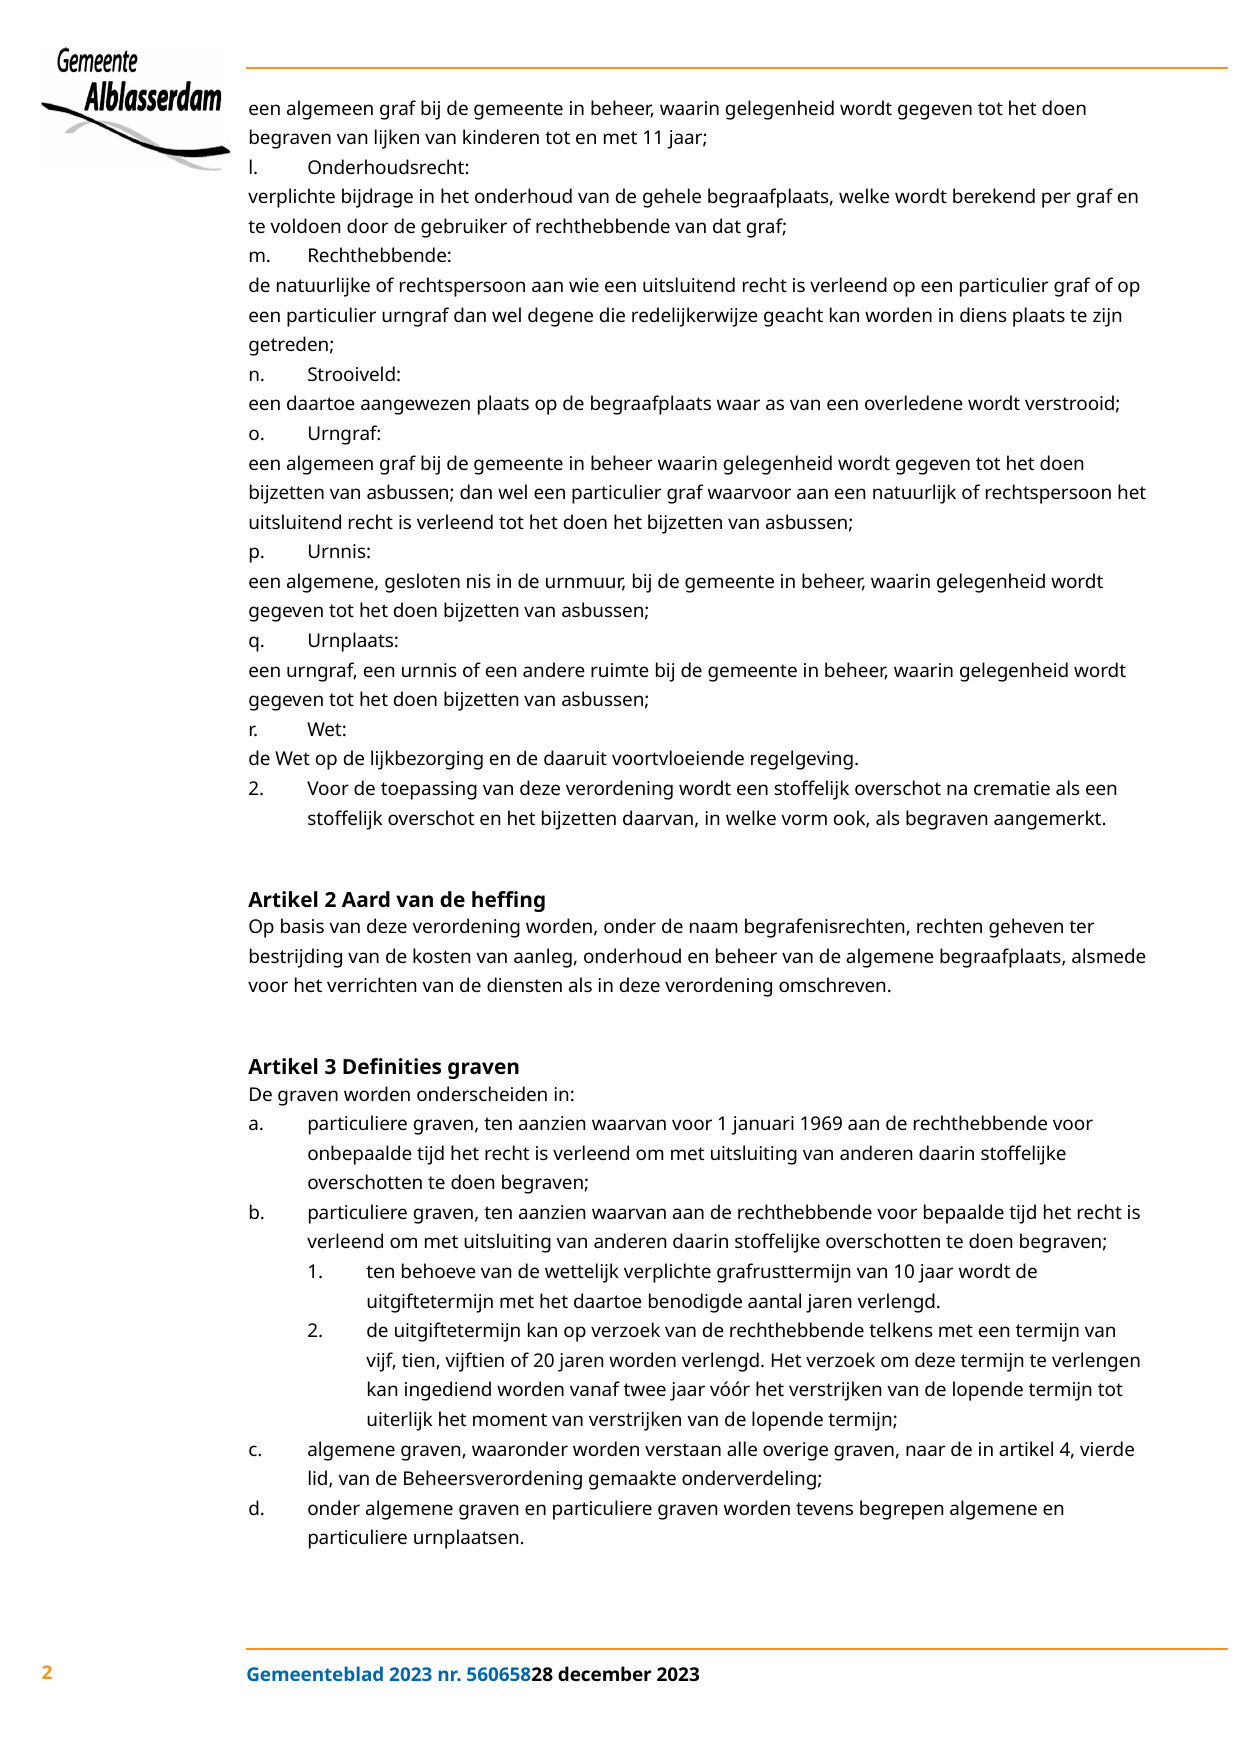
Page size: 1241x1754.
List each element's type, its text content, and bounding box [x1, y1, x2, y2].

list Urngraf: [248, 420, 1152, 446]
list de uitgiftetermijn kan op verzoek van de rechthebbende telkens met een termijn van vijf, tien, vijftien of 20 jaren worden verlengd. Het verzoek om deze termijn te verlengen kan ingediend worden vanaf twee jaar vóór het verstrijken van de lopende termijn tot uiterlijk het moment van verstrijken van de lopende termijn; [307, 1317, 1152, 1432]
picture [41, 47, 231, 172]
text De graven worden onderscheiden in: [248, 1081, 1152, 1107]
list Rechthebbende: [248, 243, 1152, 268]
list algemene graven, waaronder worden verstaan alle overige graven, naar de in artikel 4, vierde lid, van de Beheersverordening gemaakte onderverdeling; [248, 1436, 1152, 1491]
text een algemene, gesloten nis in de urnmuur, bij de gemeente in beheer, waarin gelegenheid wordt gegeven tot het doen bijzetten van asbussen; [248, 568, 1152, 623]
list onder algemene graven en particuliere graven worden tevens begrepen algemene en particuliere urnplaatsen. [248, 1495, 1152, 1550]
list ten behoeve van de wettelijk verplichte grafrusttermijn van 10 jaar wordt de uitgiftetermijn met het daartoe benodigde aantal jaren verlengd. [307, 1258, 1152, 1314]
list Voor de toepassing van deze verordening wordt een stoffelijk overschot na crematie als een stoffelijk overschot en het bijzetten daarvan, in welke vorm ook, als begraven aangemerkt. [248, 775, 1152, 831]
list Onderhoudsrecht: [248, 154, 1152, 180]
list Urnplaats: [248, 627, 1152, 653]
text Artikel 2 Aard van de heffing [248, 885, 1152, 913]
text een urngraf, een urnnis of een andere ruimte bij de gemeente in beheer, waarin gelegenheid wordt gegeven tot het doen bijzetten van asbussen; [248, 657, 1152, 712]
text Op basis van deze verordening worden, onder de naam begrafenisrechten, rechten geheven ter bestrijding van de kosten van aanleg, onderhoud en beheer van de algemene begraafplaats, alsmede voor het verrichten van de diensten als in deze verordening omschreven. [248, 913, 1152, 998]
text een algemeen graf bij de gemeente in beheer waarin gelegenheid wordt gegeven tot het doen bijzetten van asbussen; dan wel een particulier graf waarvoor aan een natuurlijk of rechtspersoon het uitsluitend recht is verleend tot het doen het bijzetten van asbussen; [248, 450, 1152, 535]
text Artikel 3 Definities graven [248, 1052, 1152, 1081]
list particuliere graven, ten aanzien waarvan aan de rechthebbende voor bepaalde tijd het recht is verleend om met uitsluiting van anderen daarin stoffelijke overschotten te doen begraven; [248, 1199, 1152, 1254]
list particuliere graven, ten aanzien waarvan voor 1 januari 1969 aan de rechthebbende voor onbepaalde tijd het recht is verleend om met uitsluiting van anderen daarin stoffelijke overschotten te doen begraven; [248, 1110, 1152, 1195]
list Urnnis: [248, 538, 1152, 564]
list Strooiveld: [248, 361, 1152, 387]
text een algemeen graf bij de gemeente in beheer, waarin gelegenheid wordt gegeven tot het doen begraven van lijken van kinderen tot en met 11 jaar; [248, 95, 1152, 150]
text verplichte bijdrage in het onderhoud van de gehele begraafplaats, welke wordt berekend per graf en te voldoen door de gebruiker of rechthebbende van dat graf; [248, 183, 1152, 239]
text de natuurlijke of rechtspersoon aan wie een uitsluitend recht is verleend op een particulier graf of op een particulier urngraf dan wel degene die redelijkerwijze geacht kan worden in diens plaats te zijn getreden; [248, 272, 1152, 357]
text de Wet op de lijkbezorging en de daaruit voortvloeiende regelgeving. [248, 746, 1152, 771]
list Wet: [248, 716, 1152, 742]
text een daartoe aangewezen plaats op de begraafplaats waar as van een overledene wordt verstrooid; [248, 391, 1152, 416]
